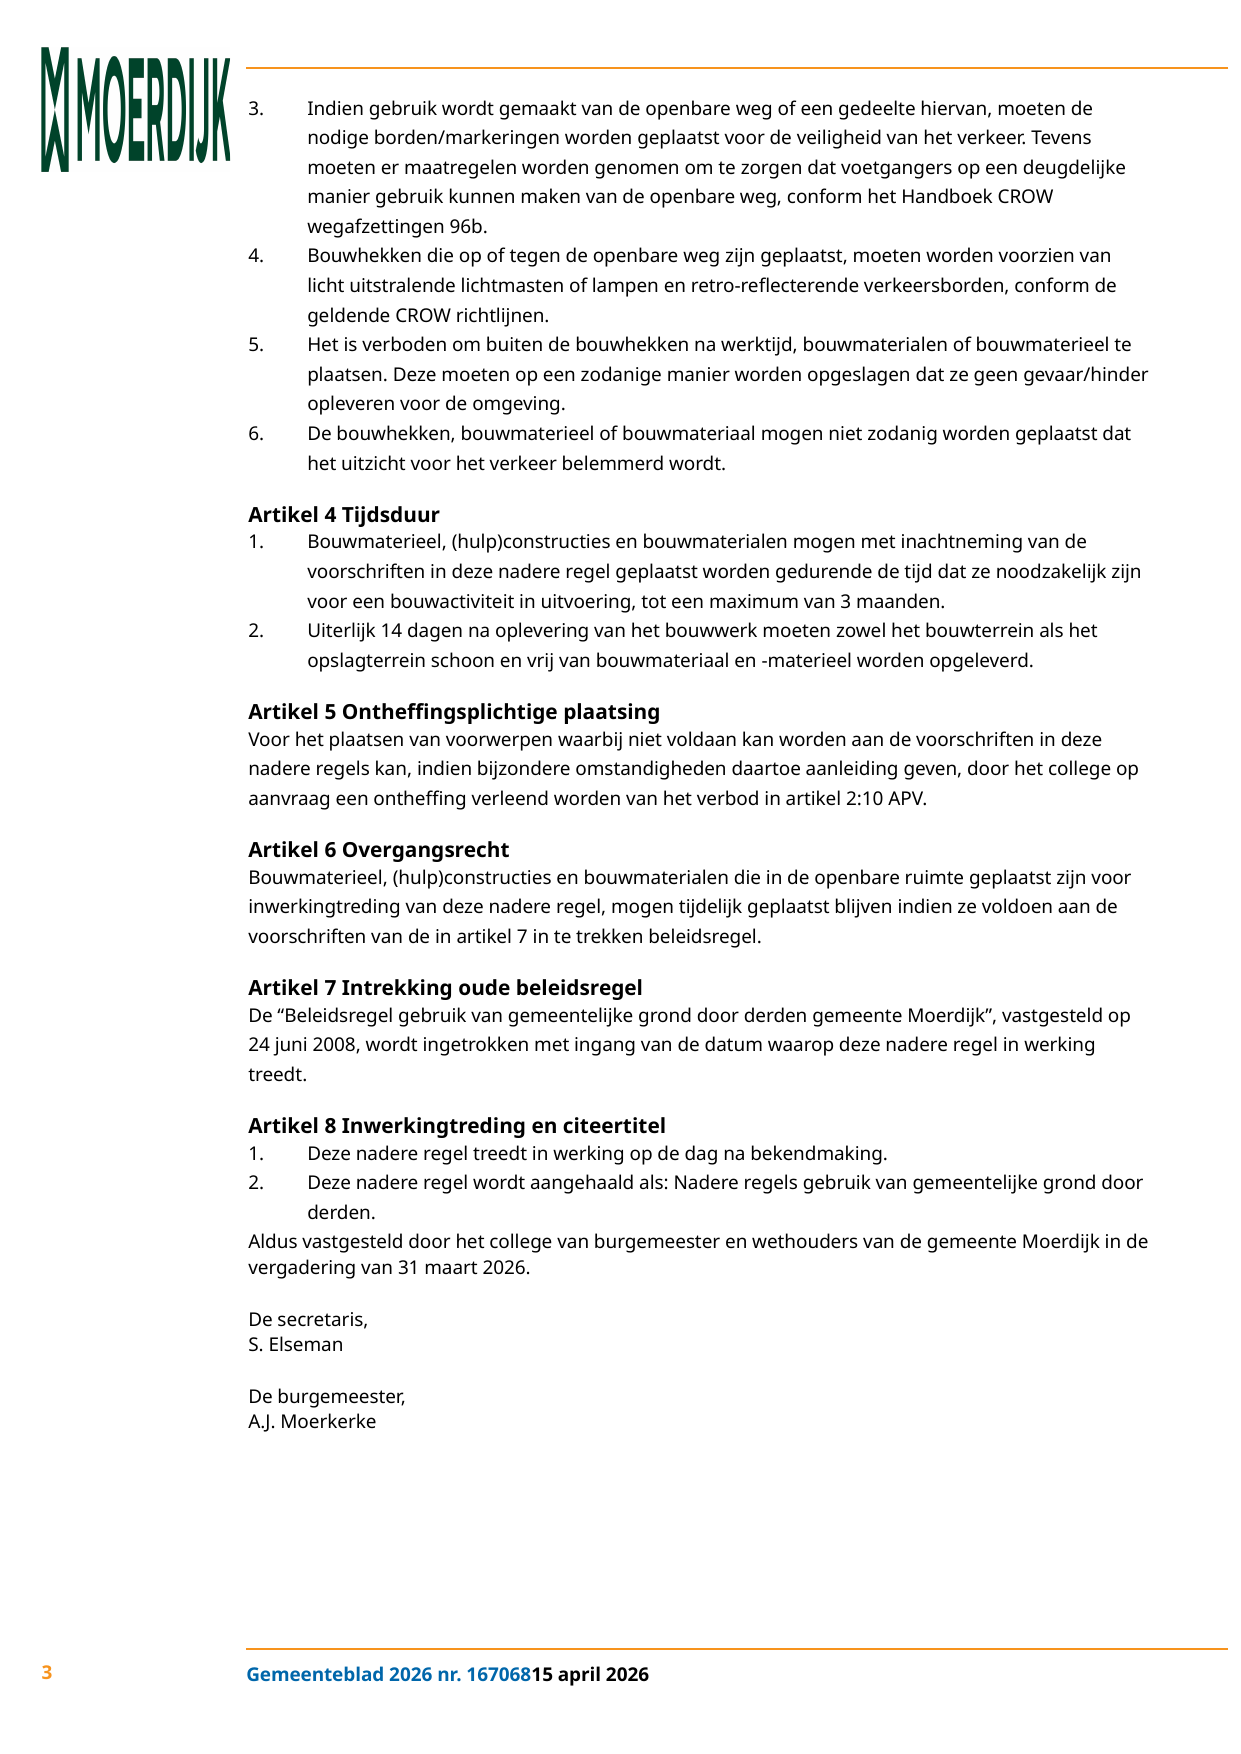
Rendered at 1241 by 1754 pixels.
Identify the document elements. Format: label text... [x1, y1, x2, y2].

list Bouwhekken die op of tegen de openbare weg zijn geplaatst, moeten worden voorzien van licht uitstralende lichtmasten of lampen en retro-reflecterende verkeersborden, conform de geldende CROW richtlijnen. [248, 243, 1152, 328]
text S. Elseman [248, 1332, 1152, 1357]
list Bouwmaterieel, (hulp)constructies en bouwmaterialen mogen met inachtneming van de voorschriften in deze nadere regel geplaatst worden gedurende de tijd dat ze noodzakelijk zijn voor een bouwactiviteit in uitvoering, tot een maximum van 3 maanden. [248, 529, 1152, 613]
text Artikel 5 Ontheffingsplichtige plaatsing [248, 697, 1152, 726]
list Deze nadere regel treedt in werking op de dag na bekendmaking. [248, 1140, 1152, 1166]
picture [41, 47, 231, 172]
text De “Beleidsregel gebruik van gemeentelijke grond door derden gemeente Moerdijk”, vastgesteld op 24 juni 2008, wordt ingetrokken met ingang van de datum waarop deze nadere regel in werking treedt. [248, 1002, 1152, 1087]
text Artikel 4 Tijdsduur [248, 500, 1152, 529]
list De bouwhekken, bouwmaterieel of bouwmateriaal mogen niet zodanig worden geplaatst dat het uitzicht voor het verkeer belemmerd wordt. [248, 420, 1152, 476]
text De secretaris, [248, 1306, 1152, 1332]
text Bouwmaterieel, (hulp)constructies en bouwmaterialen die in de openbare ruimte geplaatst zijn voor inwerkingtreding van deze nadere regel, mogen tijdelijk geplaatst blijven indien ze voldoen aan de voorschriften van de in artikel 7 in te trekken beleidsregel. [248, 864, 1152, 949]
text Artikel 8 Inwerkingtreding en citeertitel [248, 1111, 1152, 1140]
text De burgemeester, [248, 1383, 1152, 1409]
text Voor het plaatsen van voorwerpen waarbij niet voldaan kan worden aan de voorschriften in deze nadere regels kan, indien bijzondere omstandigheden daartoe aanleiding geven, door het college op aanvraag een ontheffing verleend worden van het verbod in artikel 2:10 APV. [248, 726, 1152, 811]
list Indien gebruik wordt gemaakt van de openbare weg of een gedeelte hiervan, moeten de nodige borden/markeringen worden geplaatst voor de veiligheid van het verkeer. Tevens moeten er maatregelen worden genomen om te zorgen dat voetgangers op een deugdelijke manier gebruik kunnen maken van de openbare weg, conform het Handboek CROW wegafzettingen 96b. [248, 95, 1152, 239]
text Artikel 7 Intrekking oude beleidsregel [248, 973, 1152, 1002]
list Deze nadere regel wordt aangehaald als: Nadere regels gebruik van gemeentelijke grond door derden. [248, 1169, 1152, 1225]
text Aldus vastgesteld door het college van burgemeester en wethouders van de gemeente Moerdijk in de vergadering van 31 maart 2026. [248, 1229, 1152, 1280]
text Artikel 6 Overgangsrecht [248, 835, 1152, 864]
text A.J. Moerkerke [248, 1409, 1152, 1434]
list Uiterlijk 14 dagen na oplevering van het bouwwerk moeten zowel het bouwterrein als het opslagterrein schoon en vrij van bouwmateriaal en -materieel worden opgeleverd. [248, 617, 1152, 673]
list Het is verboden om buiten de bouwhekken na werktijd, bouwmaterialen of bouwmaterieel te plaatsen. Deze moeten op een zodanige manier worden opgeslagen dat ze geen gevaar/hinder opleveren voor de omgeving. [248, 331, 1152, 416]
